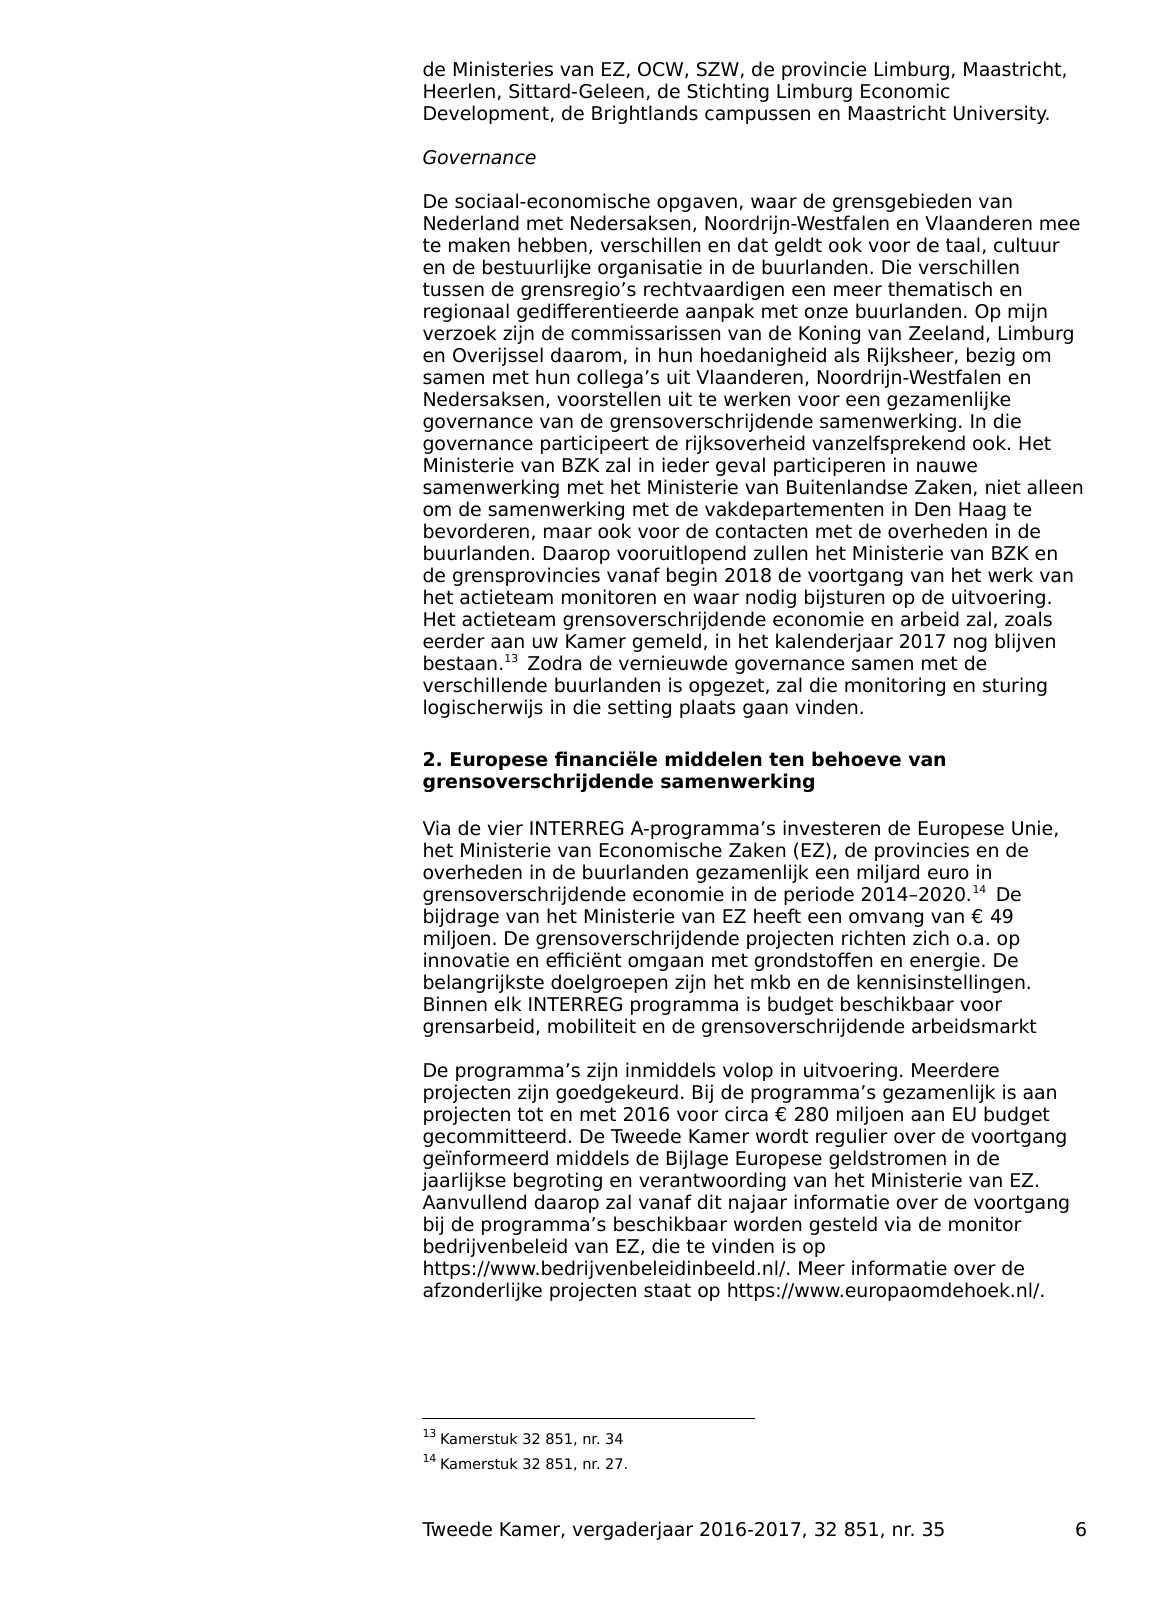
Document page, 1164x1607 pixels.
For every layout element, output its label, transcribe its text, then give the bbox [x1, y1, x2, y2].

text de Ministeries van EZ, OCW, SZW, de provincie Limburg, Maastricht, Heerlen, Sittard-Geleen, de Stichting Limburg Economic Development, de Brightlands campussen en Maastricht University. [422, 59, 1087, 125]
subtitle 2. Europese financiële middelen ten behoeve van grensoverschrijdende samenwerking [422, 749, 1087, 793]
text Via de vier INTERREG A-programma’s investeren de Europese Unie, het Ministerie van Economische Zaken (EZ), de provincies en de overheden in de buurlanden gezamenlijk een miljard euro in grensoverschrijdende economie in de periode 2014–2020. De bijdrage van het Ministerie van EZ heeft een omvang van € 49 miljoen. De grensoverschrijdende projecten richten zich o.a. op innovatie en efficiënt omgaan met grondstoffen en energie. De belangrijkste doelgroepen zijn het mkb en de kennisinstellingen. Binnen elk INTERREG programma is budget beschikbaar voor grensarbeid, mobiliteit en de grensoverschrijdende arbeidsmarkt [422, 818, 1087, 1038]
text Kamerstuk 32 851, nr. 27. [422, 1452, 1087, 1474]
text De sociaal-economische opgaven, waar de grensgebieden van Nederland met Nedersaksen, Noordrijn-Westfalen en Vlaanderen mee te maken hebben, verschillen en dat geldt ook voor de taal, cultuur en de bestuurlijke organisatie in de buurlanden. Die verschillen tussen de grensregio’s rechtvaardigen een meer thematisch en regionaal gedifferentieerde aanpak met onze buurlanden. Op mijn verzoek zijn de commissarissen van de Koning van Zeeland, Limburg en Overijssel daarom, in hun hoedanigheid als Rijksheer, bezig om samen met hun collega’s uit Vlaanderen, Noordrijn-Westfalen en Nedersaksen, voorstellen uit te werken voor een gezamenlijke governance van de grensoverschrijdende samenwerking. In die governance participeert de rijksoverheid vanzelfsprekend ook. Het Ministerie van BZK zal in ieder geval participeren in nauwe samenwerking met het Ministerie van Buitenlandse Zaken, niet alleen om de samenwerking met de vakdepartementen in Den Haag te bevorderen, maar ook voor de contacten met de overheden in de buurlanden. Daarop vooruitlopend zullen het Ministerie van BZK en de grensprovincies vanaf begin 2018 de voortgang van het werk van het actieteam monitoren en waar nodig bijsturen op de uitvoering. Het actieteam grensoverschrijdende economie en arbeid zal, zoals eerder aan uw Kamer gemeld, in het kalenderjaar 2017 nog blijven bestaan. Zodra de vernieuwde governance samen met de verschillende buurlanden is opgezet, zal die monitoring en sturing logischerwijs in die setting plaats gaan vinden. [422, 191, 1087, 719]
text Kamerstuk 32 851, nr. 34 [422, 1427, 1087, 1449]
text De programma’s zijn inmiddels volop in uitvoering. Meerdere projecten zijn goedgekeurd. Bij de programma’s gezamenlijk is aan projecten tot en met 2016 voor circa € 280 miljoen aan EU budget gecommitteerd. De Tweede Kamer wordt regulier over de voortgang geïnformeerd middels de Bijlage Europese geldstromen in de jaarlijkse begroting en verantwoording van het Ministerie van EZ. Aanvullend daarop zal vanaf dit najaar informatie over de voortgang bij de programma’s beschikbaar worden gesteld via de monitor bedrijvenbeleid van EZ, die te vinden is op https://www.bedrijvenbeleidinbeeld.nl/. Meer informatie over de afzonderlijke projecten staat op https://www.europaomdehoek.nl/. [422, 1060, 1087, 1302]
subtitle Governance [422, 147, 1087, 169]
